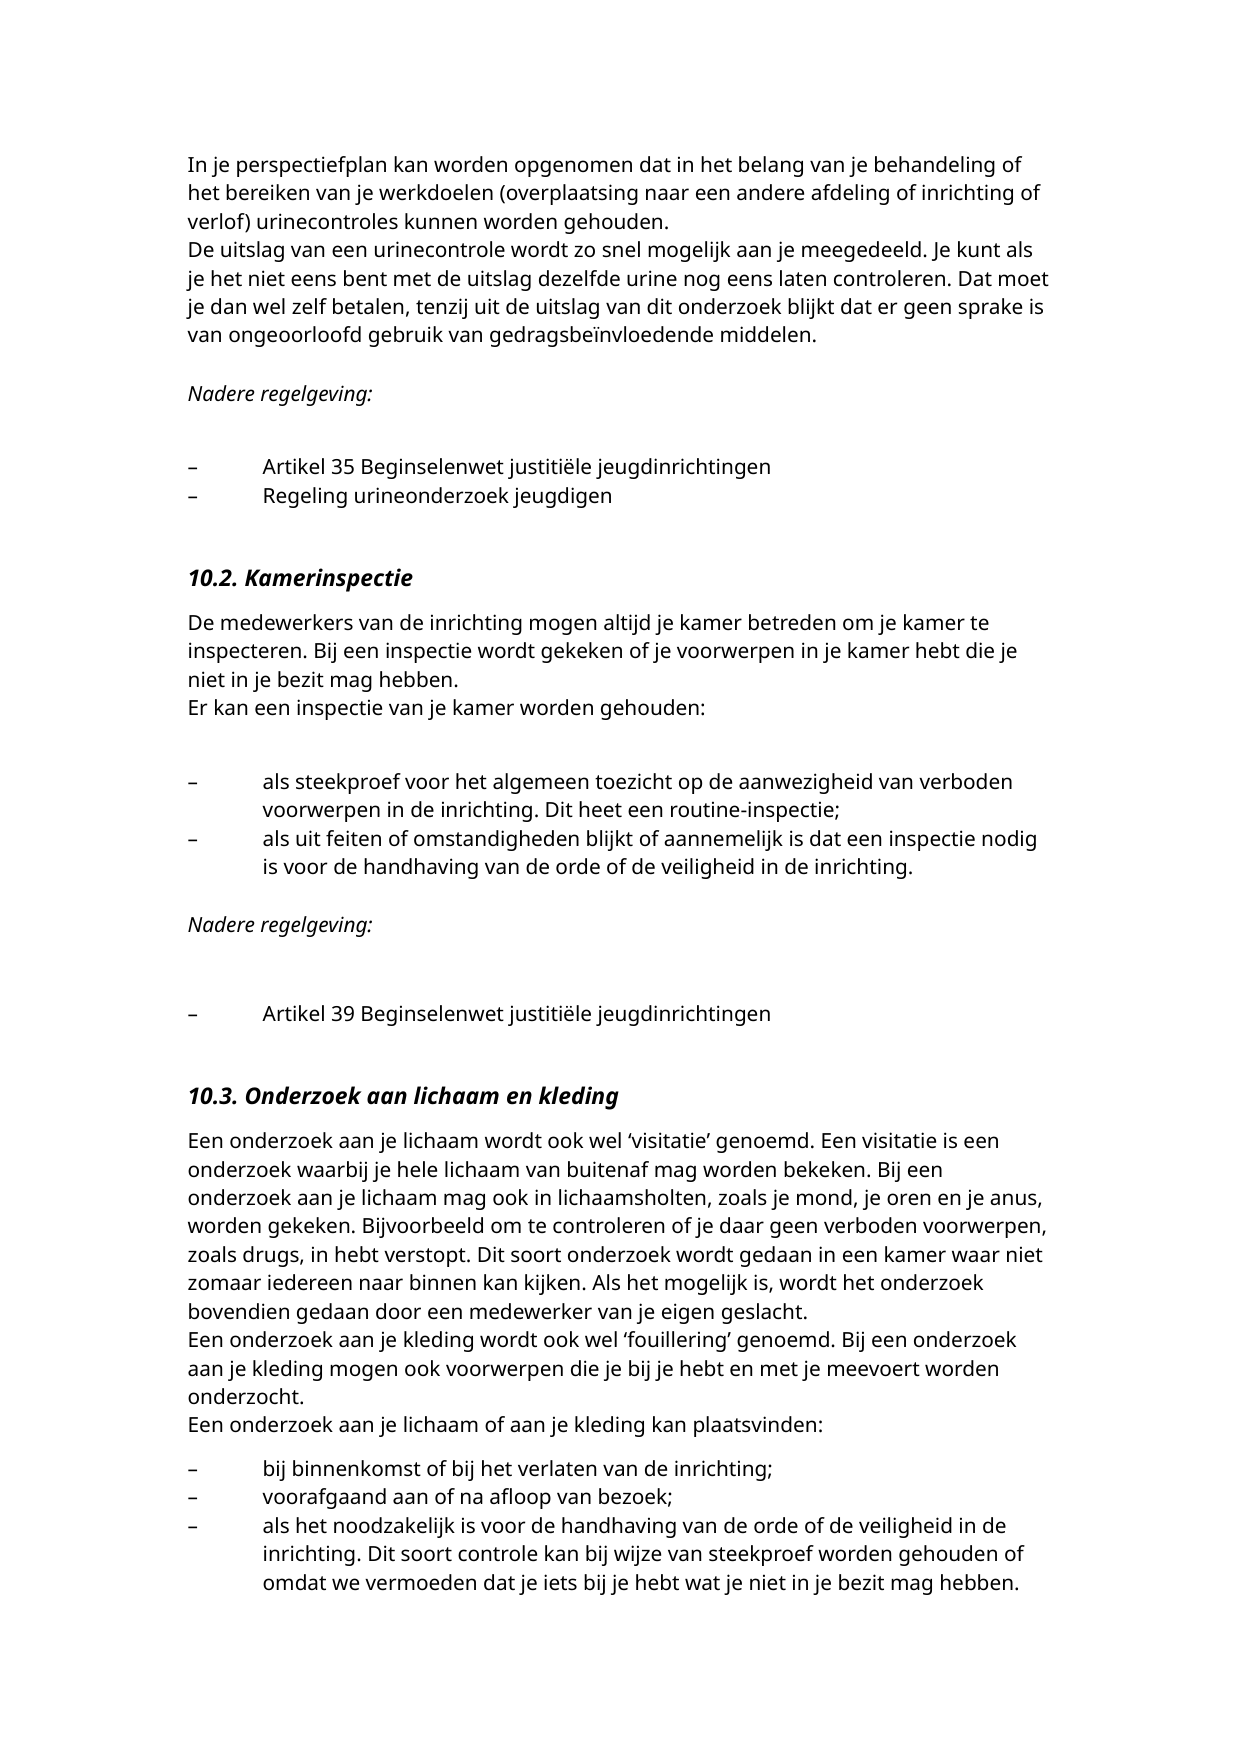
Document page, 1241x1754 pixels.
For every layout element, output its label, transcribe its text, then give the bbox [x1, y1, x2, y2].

text Nadere regelgeving: [187, 911, 1053, 939]
subtitle 10.2. Kamerinspectie [187, 562, 1053, 593]
list voorafgaand aan of na afloop van bezoek; [187, 1482, 1053, 1511]
text Nadere regelgeving: [187, 379, 1053, 407]
list als het noodzakelijk is voor de handhaving van de orde of de veiligheid in de inrichting. Dit soort controle kan bij wijze van steekproef worden gehouden of omdat we vermoeden dat je iets bij je hebt wat je niet in je bezit mag hebben. [187, 1511, 1053, 1596]
text In je perspectiefplan kan worden opgenomen dat in het belang van je behandeling of het bereiken van je werkdoelen (overplaatsing naar een andere afdeling of inrichting of verlof) urinecontroles kunnen worden gehouden. [187, 150, 1053, 235]
text De medewerkers van de inrichting mogen altijd je kamer betreden om je kamer te inspecteren. Bij een inspectie wordt gekeken of je voorwerpen in je kamer hebt die je niet in je bezit mag hebben. [187, 608, 1053, 693]
list Artikel 39 Beginselenwet justitiële jeugdinrichtingen [187, 999, 1053, 1027]
text Een onderzoek aan je lichaam of aan je kleding kan plaatsvinden: [187, 1411, 1053, 1439]
list als steekproef voor het algemeen toezicht op de aanwezigheid van verboden voorwerpen in de inrichting. Dit heet een routine-inspectie; [187, 767, 1053, 824]
list als uit feiten of omstandigheden blijkt of aannemelijk is dat een inspectie nodig is voor de handhaving van de orde of de veiligheid in de inrichting. [187, 824, 1053, 881]
subtitle 10.3. Onderzoek aan lichaam en kleding [187, 1080, 1053, 1111]
list bij binnenkomst of bij het verlaten van de inrichting; [187, 1454, 1053, 1482]
text Een onderzoek aan je lichaam wordt ook wel ‘visitatie’ genoemd. Een visitatie is een onderzoek waarbij je hele lichaam van buitenaf mag worden bekeken. Bij een onderzoek aan je lichaam mag ook in lichaamsholten, zoals je mond, je oren en je anus, worden gekeken. Bijvoorbeeld om te controleren of je daar geen verboden voorwerpen, zoals drugs, in hebt verstopt. Dit soort onderzoek wordt gedaan in een kamer waar niet zomaar iedereen naar binnen kan kijken. Als het mogelijk is, wordt het onderzoek bovendien gedaan door een medewerker van je eigen geslacht. [187, 1126, 1053, 1325]
list Artikel 35 Beginselenwet justitiële jeugdinrichtingen [187, 452, 1053, 481]
text Een onderzoek aan je kleding wordt ook wel ‘fouillering’ genoemd. Bij een onderzoek aan je kleding mogen ook voorwerpen die je bij je hebt en met je meevoert worden onderzocht. [187, 1325, 1053, 1411]
text De uitslag van een urinecontrole wordt zo snel mogelijk aan je meegedeeld. Je kunt als je het niet eens bent met de uitslag dezelfde urine nog eens laten controleren. Dat moet je dan wel zelf betalen, tenzij uit de uitslag van dit onderzoek blijkt dat er geen sprake is van ongeoorloofd gebruik van gedragsbeïnvloedende middelen. [187, 235, 1053, 349]
list Regeling urineonderzoek jeugdigen [187, 481, 1053, 509]
text Er kan een inspectie van je kamer worden gehouden: [187, 693, 1053, 722]
